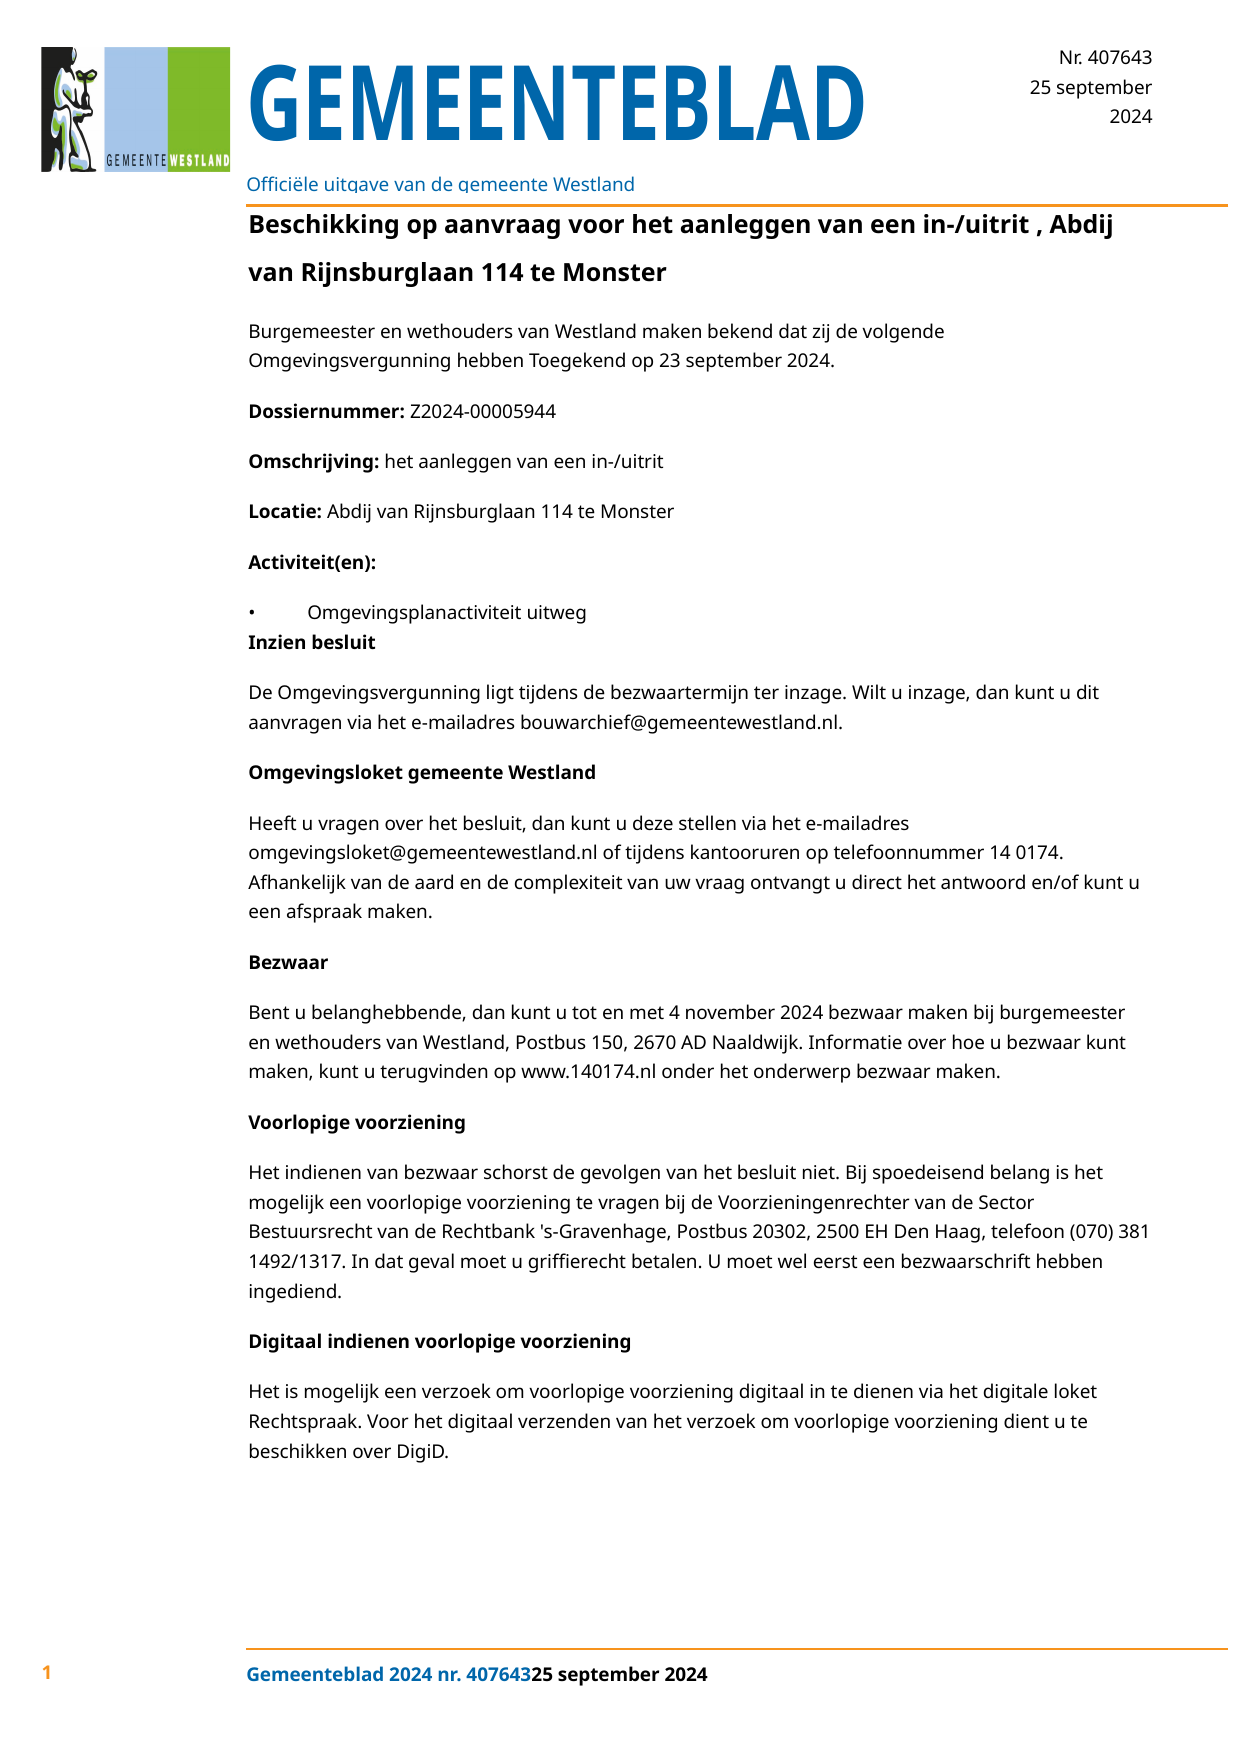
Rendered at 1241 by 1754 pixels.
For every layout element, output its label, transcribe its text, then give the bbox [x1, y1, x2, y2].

text Het indienen van bezwaar schorst de gevolgen van het besluit niet. Bij spoedeisend belang is het mogelijk een voorlopige voorziening te vragen bij de Voorzieningenrechter van de Sector Bestuursrecht van de Rechtbank 's-Gravenhage, Postbus 20302, 2500 EH Den Haag, telefoon (070) 381 1492/1317. In dat geval moet u griffierecht betalen. U moet wel eerst een bezwaarschrift hebben ingediend. [248, 1159, 1152, 1304]
picture [41, 47, 231, 172]
text Burgemeester en wethouders van Westland maken bekend dat zij de volgende Omgevingsvergunning hebben Toegekend op 23 september 2024. [248, 318, 1152, 373]
list Omgevingsplanactiviteit uitweg [248, 599, 1152, 625]
text Bezwaar [248, 949, 1152, 975]
text Omschrijving: het aanleggen van een in-/uitrit [248, 448, 1152, 474]
text Dossiernummer: Z2024-00005944 [248, 398, 1152, 424]
text Heeft u vragen over het besluit, dan kunt u deze stellen via het e-mailadres omgevingsloket@gemeentewestland.nl of tijdens kantooruren op telefoonnummer 14 0174. Afhankelijk van de aard en de complexiteit van uw vraag ontvangt u direct het antwoord en/of kunt u een afspraak maken. [248, 810, 1152, 924]
text Beschikking op aanvraag voor het aanleggen van een in-/uitrit , Abdij van Rijnsburglaan 114 te Monster [248, 207, 1152, 288]
text Locatie: Abdij van Rijnsburglaan 114 te Monster [248, 499, 1152, 524]
text De Omgevingsvergunning ligt tijdens de bezwaartermijn ter inzage. Wilt u inzage, dan kunt u dit aanvragen via het e-mailadres bouwarchief@gemeentewestland.nl. [248, 679, 1152, 735]
text Voorlopige voorziening [248, 1109, 1152, 1135]
text Het is mogelijk een verzoek om voorlopige voorziening digitaal in te dienen via het digitale loket Rechtspraak. Voor het digitaal verzenden van het verzoek om voorlopige voorziening dient u te beschikken over DigiD. [248, 1379, 1152, 1464]
text Digitaal indienen voorlopige voorziening [248, 1328, 1152, 1354]
text Activiteit(en): [248, 549, 1152, 575]
text Inzien besluit [248, 629, 1152, 655]
text Omgevingsloket gemeente Westland [248, 759, 1152, 785]
text Bent u belanghebbende, dan kunt u tot en met 4 november 2024 bezwaar maken bij burgemeester en wethouders van Westland, Postbus 150, 2670 AD Naaldwijk. Informatie over hoe u bezwaar kunt maken, kunt u terugvinden op www.140174.nl onder het onderwerp bezwaar maken. [248, 999, 1152, 1084]
